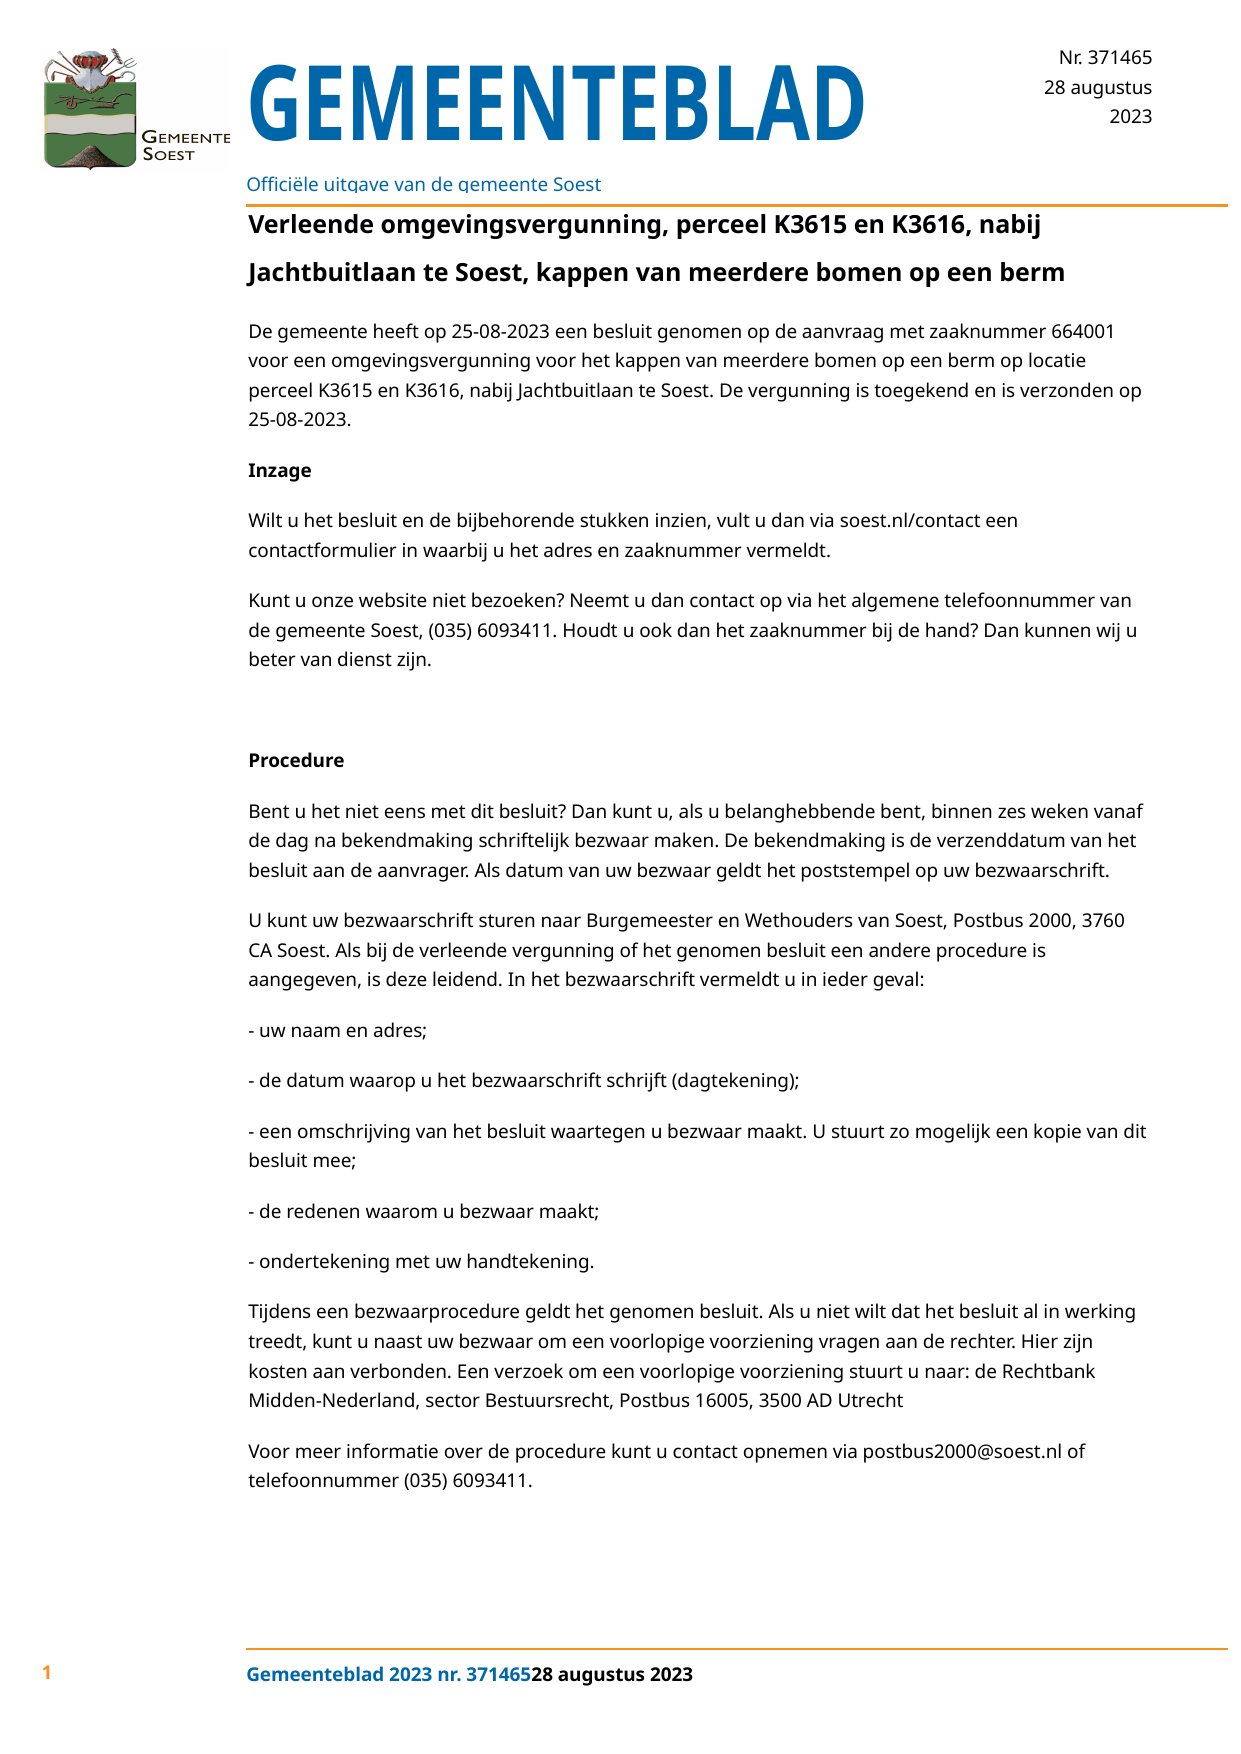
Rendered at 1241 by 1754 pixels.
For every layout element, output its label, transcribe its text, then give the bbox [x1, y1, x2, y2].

text - de redenen waarom u bezwaar maakt; [248, 1198, 1152, 1224]
text - uw naam en adres; [248, 1017, 1152, 1043]
text - een omschrijving van het besluit waartegen u bezwaar maakt. U stuurt zo mogelijk een kopie van dit besluit mee; [248, 1118, 1152, 1173]
text Verleende omgevingsvergunning, perceel K3615 en K3616, nabij Jachtbuitlaan te Soest, kappen van meerdere bomen op een berm [248, 207, 1152, 288]
text Voor meer informatie over de procedure kunt u contact opnemen via postbus2000@soest.nl of telefoonnummer (035) 6093411. [248, 1438, 1152, 1493]
text Procedure [248, 747, 1152, 773]
text Kunt u onze website niet bezoeken? Neemt u dan contact op via het algemene telefoonnummer van de gemeente Soest, (035) 6093411. Houdt u ook dan het zaaknummer bij de hand? Dan kunnen wij u beter van dienst zijn. [248, 587, 1152, 672]
text - ondertekening met uw handtekening. [248, 1248, 1152, 1274]
text - de datum waarop u het bezwaarschrift schrijft (dagtekening); [248, 1067, 1152, 1093]
text De gemeente heeft op 25-08-2023 een besluit genomen op de aanvraag met zaaknummer 664001 voor een omgevingsvergunning voor het kappen van meerdere bomen op een berm op locatie perceel K3615 en K3616, nabij Jachtbuitlaan te Soest. De vergunning is toegekend en is verzonden op 25-08-2023. [248, 318, 1152, 432]
text U kunt uw bezwaarschrift sturen naar Burgemeester en Wethouders van Soest, Postbus 2000, 3760 CA Soest. Als bij de verleende vergunning of het genomen besluit een andere procedure is aangegeven, is deze leidend. In het bezwaarschrift vermeldt u in ieder geval: [248, 907, 1152, 992]
text Wilt u het besluit en de bijbehorende stukken inzien, vult u dan via soest.nl/contact een contactformulier in waarbij u het adres en zaaknummer vermeldt. [248, 507, 1152, 563]
picture [41, 47, 231, 172]
text Inzage [248, 457, 1152, 483]
text Bent u het niet eens met dit besluit? Dan kunt u, als u belanghebbende bent, binnen zes weken vanaf de dag na bekendmaking schriftelijk bezwaar maken. De bekendmaking is de verzenddatum van het besluit aan de aanvrager. Als datum van uw bezwaar geldt het poststempel op uw bezwaarschrift. [248, 798, 1152, 883]
text Tijdens een bezwaarprocedure geldt het genomen besluit. Als u niet wilt dat het besluit al in werking treedt, kunt u naast uw bezwaar om een voorlopige voorziening vragen aan de rechter. Hier zijn kosten aan verbonden. Een verzoek om een voorlopige voorziening stuurt u naar: de Rechtbank Midden-Nederland, sector Bestuursrecht, Postbus 16005, 3500 AD Utrecht [248, 1299, 1152, 1413]
